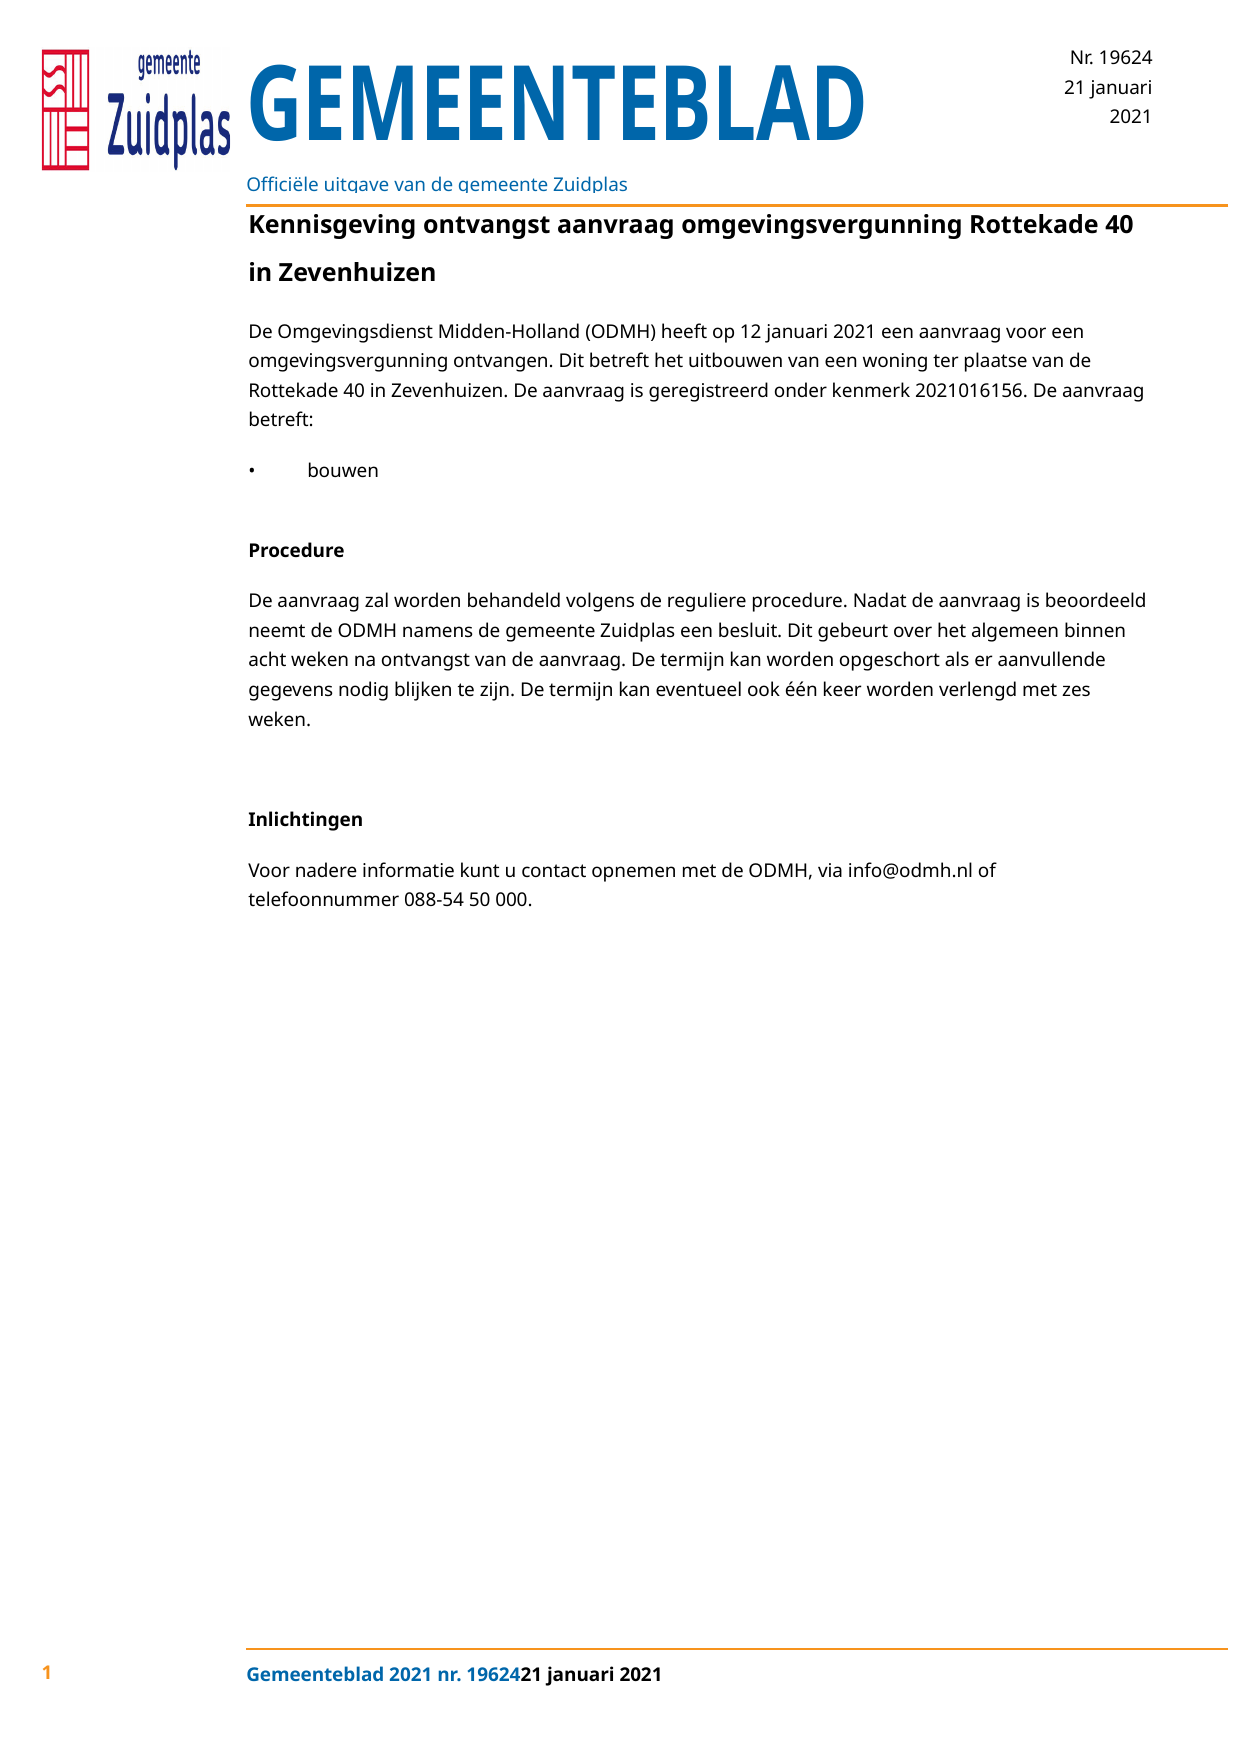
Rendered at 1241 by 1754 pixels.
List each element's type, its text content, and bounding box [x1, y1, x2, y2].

text Voor nadere informatie kunt u contact opnemen met de ODMH, via info@odmh.nl of telefoonnummer 088-54 50 000. [248, 857, 1152, 912]
text De aanvraag zal worden behandeld volgens de reguliere procedure. Nadat de aanvraag is beoordeeld neemt de ODMH namens de gemeente Zuidplas een besluit. Dit gebeurt over het algemeen binnen acht weken na ontvangst van de aanvraag. De termijn kan worden opgeschort als er aanvullende gegevens nodig blijken te zijn. De termijn kan eventueel ook één keer worden verlengd met zes weken. [248, 587, 1152, 732]
text Kennisgeving ontvangst aanvraag omgevingsvergunning Rottekade 40 in Zevenhuizen [248, 207, 1152, 288]
list bouwen [248, 457, 1152, 483]
text Procedure [248, 537, 1152, 563]
picture [41, 47, 231, 172]
text Inlichtingen [248, 807, 1152, 832]
text De Omgevingsdienst Midden-Holland (ODMH) heeft op 12 januari 2021 een aanvraag voor een omgevingsvergunning ontvangen. Dit betreft het uitbouwen van een woning ter plaatse van de Rottekade 40 in Zevenhuizen. De aanvraag is geregistreerd onder kenmerk 2021016156. De aanvraag betreft: [248, 318, 1152, 432]
